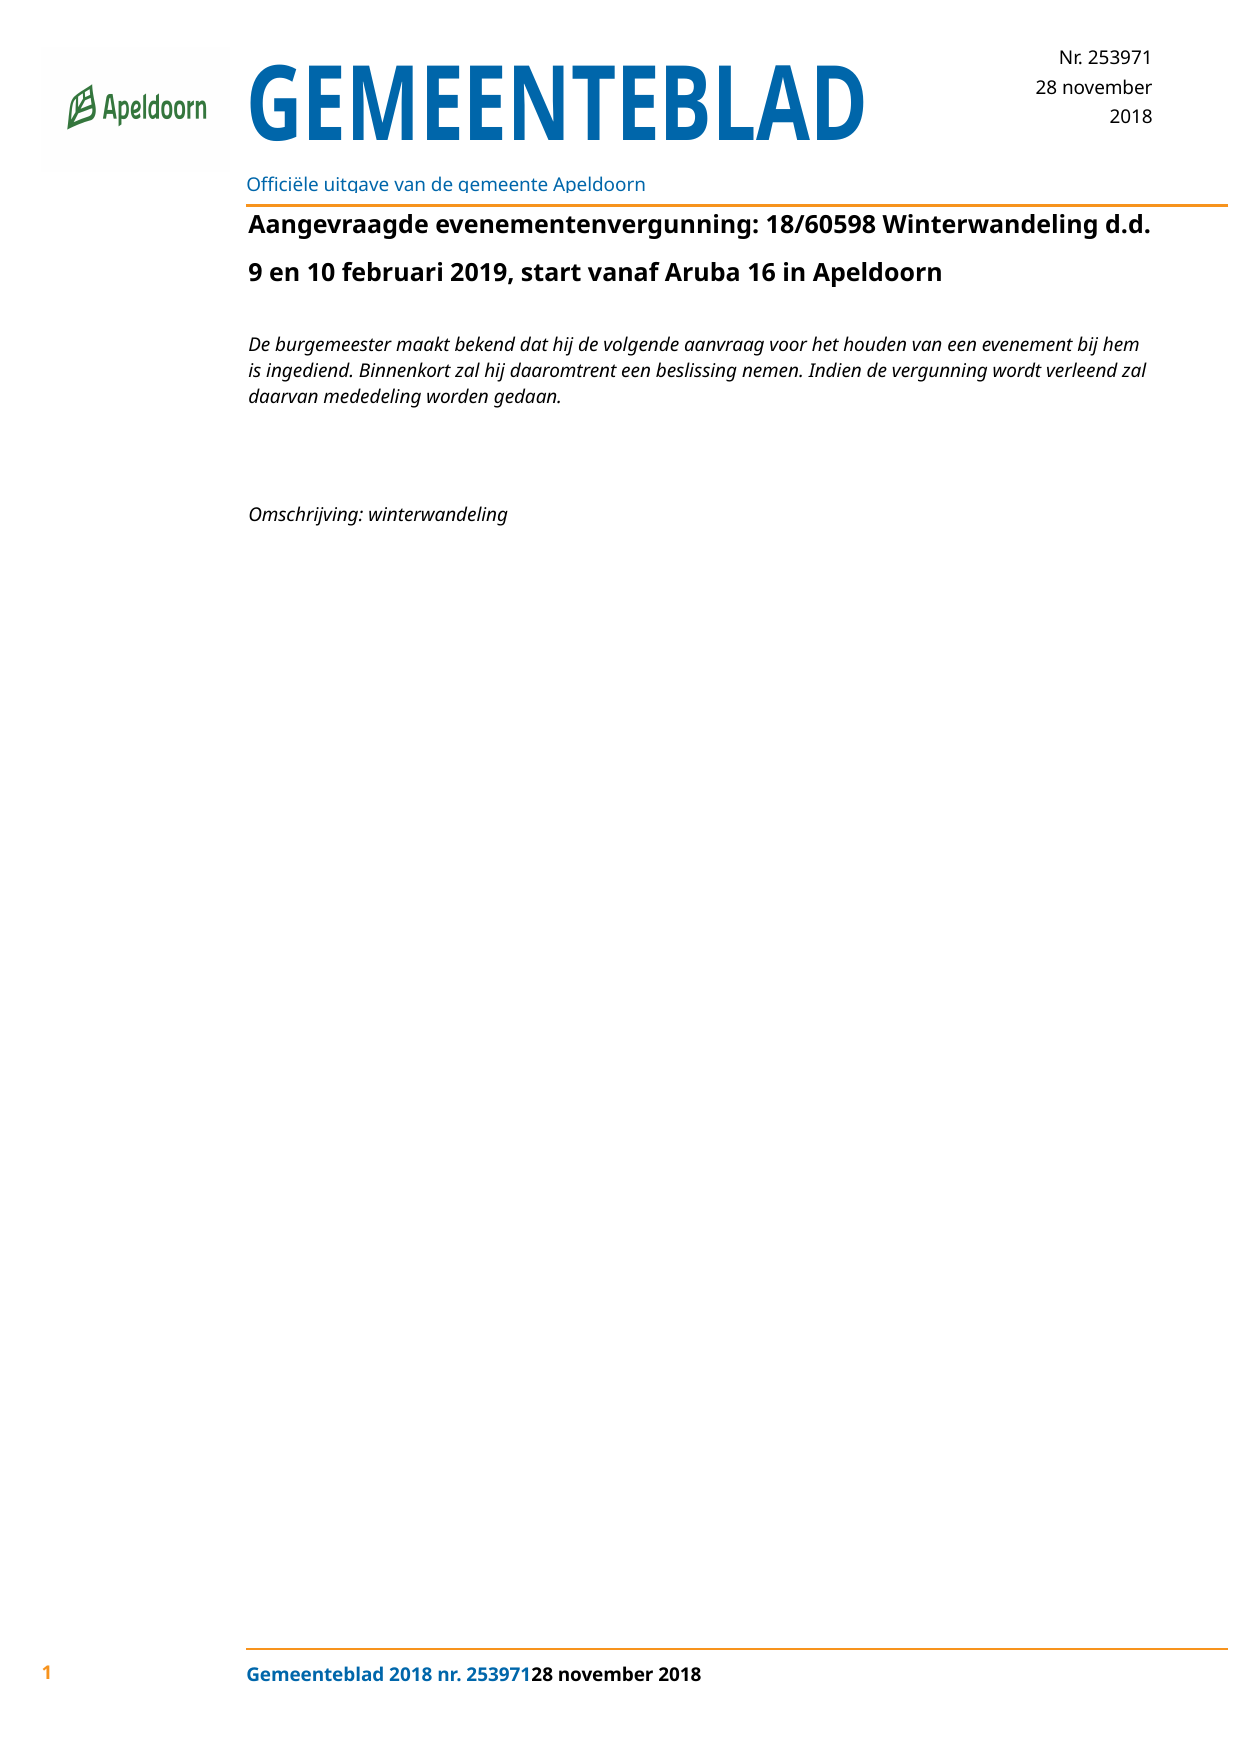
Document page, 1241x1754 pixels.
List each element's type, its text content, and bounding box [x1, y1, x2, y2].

picture [41, 47, 231, 172]
text Aangevraagde evenementenvergunning: 18/60598 Winterwandeling d.d. 9 en 10 februari 2019, start vanaf Aruba 16 in Apeldoorn [248, 207, 1152, 288]
text Omschrijving: winterwandeling [248, 501, 1152, 526]
text De burgemeester maakt bekend dat hij de volgende aanvraag voor het houden van een evenement bij hem is ingediend. Binnenkort zal hij daaromtrent een beslissing nemen. Indien de vergunning wordt verleend zal daarvan mededeling worden gedaan. [248, 331, 1152, 409]
